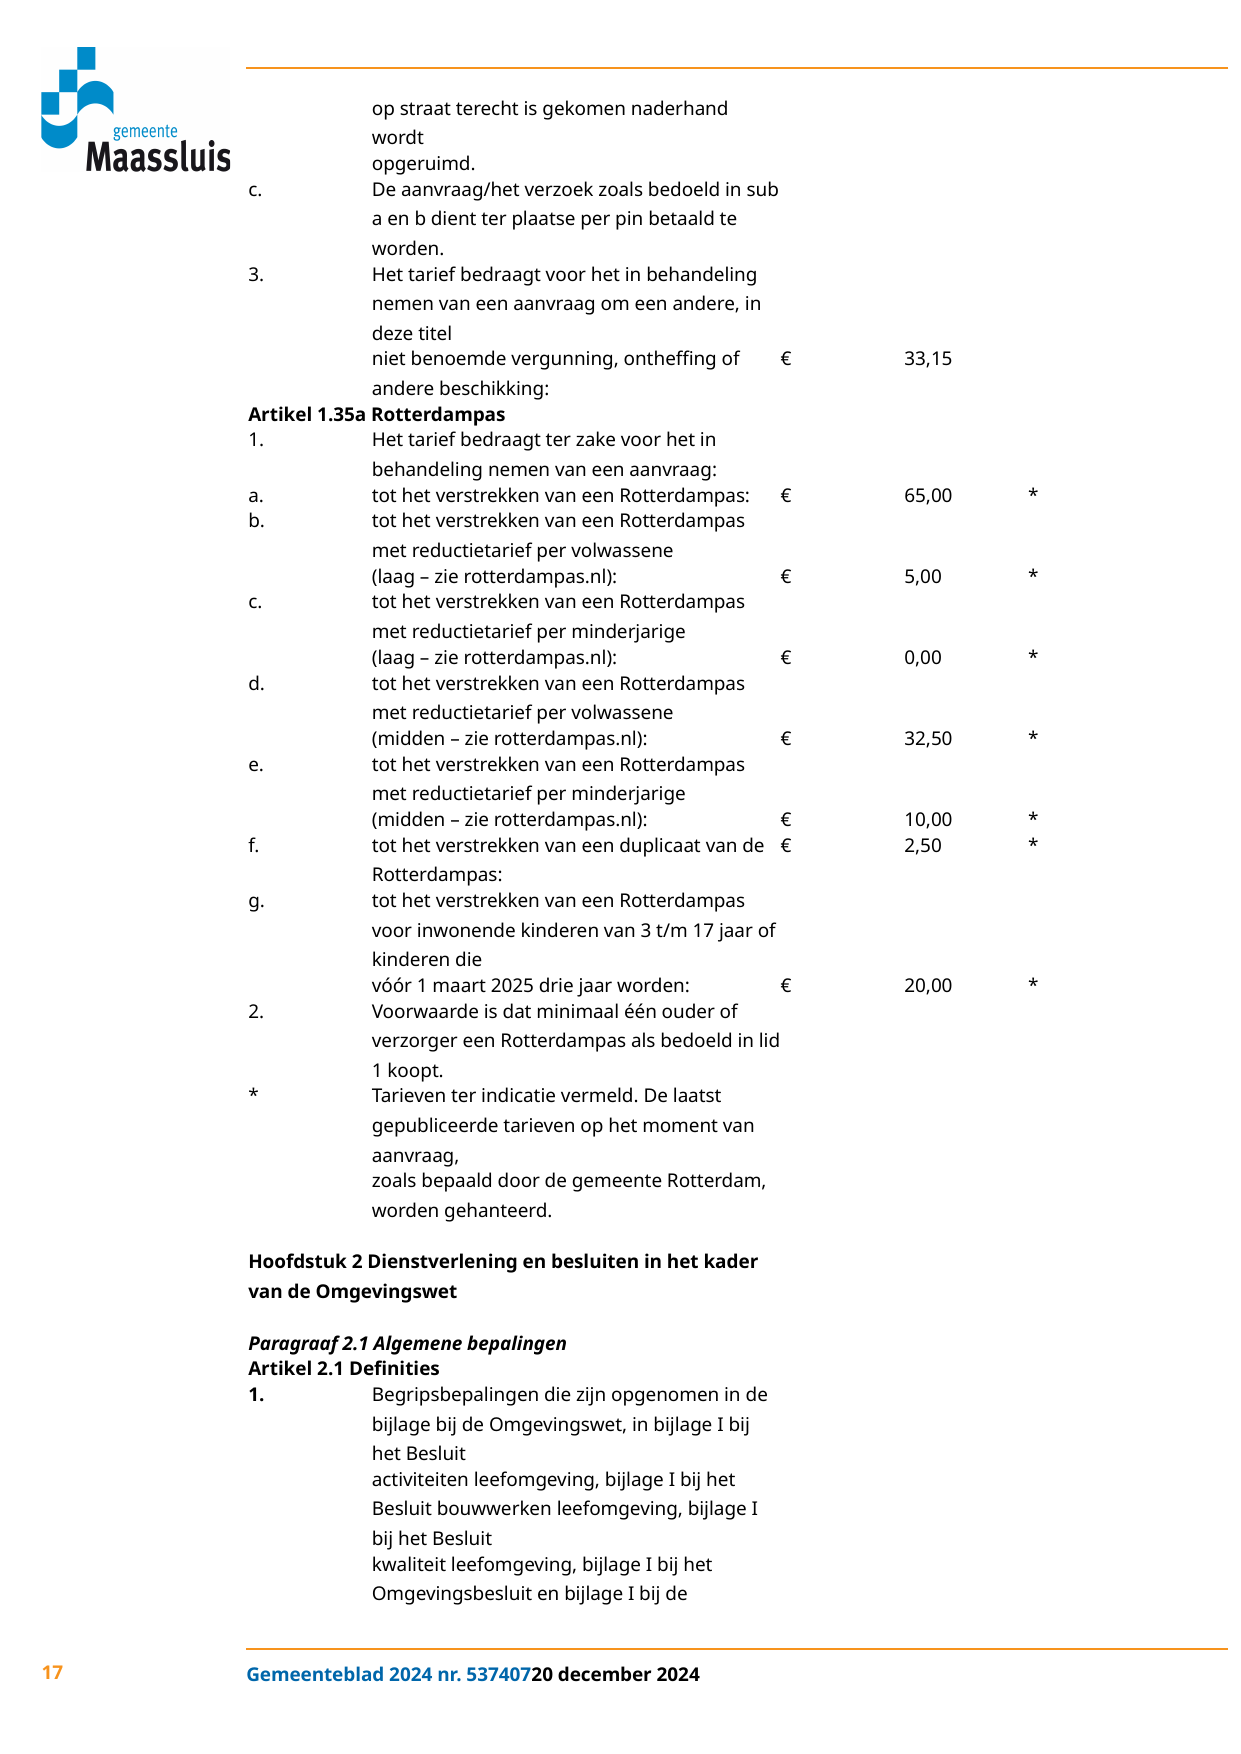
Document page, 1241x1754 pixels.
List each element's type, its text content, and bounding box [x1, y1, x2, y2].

table_cell opgeruimd. [372, 150, 780, 176]
table_cell [780, 1304, 904, 1330]
table_cell * [1028, 972, 1152, 998]
table_cell (midden – zie rotterdampas.nl): [372, 725, 780, 751]
table_cell € [780, 832, 904, 887]
table_cell [1028, 670, 1152, 725]
table_cell [904, 1304, 1028, 1330]
table_cell [904, 589, 1028, 644]
table_cell De aanvraag/het verzoek zoals bedoeld in sub a en b dient ter plaatse per pin betaald te worden. [372, 176, 780, 261]
table_cell [1028, 1304, 1152, 1330]
table_cell 0,00 [904, 644, 1028, 670]
table_cell [780, 887, 904, 972]
table_cell [372, 1223, 780, 1249]
table_cell [904, 1083, 1028, 1168]
table_cell € [780, 346, 904, 401]
table_cell [780, 670, 904, 725]
table_cell [904, 1381, 1028, 1466]
table_cell Begripsbepalingen die zijn opgenomen in de bijlage bij de Omgevingswet, in bijlage I bij het Besluit [372, 1381, 780, 1466]
table_cell tot het verstrekken van een Rotterdampas voor inwonende kinderen van 3 t/m 17 jaar of kinderen die [372, 887, 780, 972]
table_cell tot het verstrekken van een Rotterdampas met reductietarief per minderjarige [372, 751, 780, 806]
table_cell (laag – zie rotterdampas.nl): [372, 563, 780, 589]
table_cell f. [248, 832, 372, 887]
table_cell Hoofdstuk 2 Dienstverlening en besluiten in het kader van de Omgevingswet [248, 1249, 780, 1304]
table_cell [248, 1551, 372, 1606]
table_cell [780, 401, 904, 427]
table_cell [1028, 1223, 1152, 1249]
table_cell 5,00 [904, 563, 1028, 589]
table_cell (midden – zie rotterdampas.nl): [372, 806, 780, 832]
table_cell [248, 725, 372, 751]
table_cell [780, 1083, 904, 1168]
table_cell Het tarief bedraagt voor het in behandeling nemen van een aanvraag om een andere, in deze titel [372, 261, 780, 346]
table_cell [780, 508, 904, 563]
table_cell [780, 998, 904, 1083]
table_cell [780, 427, 904, 482]
table_cell [904, 1249, 1028, 1304]
table_cell [372, 1304, 780, 1330]
table_cell [780, 1355, 904, 1381]
table_cell 10,00 [904, 806, 1028, 832]
table_cell [248, 563, 372, 589]
table_cell * [1028, 832, 1152, 887]
table_cell [1028, 1083, 1152, 1168]
table_cell [780, 1168, 904, 1223]
table_cell 1. [248, 427, 372, 482]
table_cell kwaliteit leefomgeving, bijlage I bij het Omgevingsbesluit en bijlage I bij de [372, 1551, 780, 1606]
table_cell Artikel 2.1 Definities [248, 1355, 780, 1381]
table_cell [1028, 150, 1152, 176]
table_cell [780, 1551, 904, 1606]
table_cell activiteiten leefomgeving, bijlage I bij het Besluit bouwwerken leefomgeving, bijlage I bij het Besluit [372, 1466, 780, 1551]
table_cell 32,50 [904, 725, 1028, 751]
table_cell g. [248, 887, 372, 972]
table_cell * [1028, 644, 1152, 670]
table_cell [1028, 427, 1152, 482]
table_cell [904, 670, 1028, 725]
table_cell Het tarief bedraagt ter zake voor het in behandeling nemen van een aanvraag: [372, 427, 780, 482]
table_cell [904, 261, 1028, 346]
table_cell tot het verstrekken van een Rotterdampas met reductietarief per volwassene [372, 508, 780, 563]
table_cell [1028, 346, 1152, 401]
table_cell Tarieven ter indicatie vermeld. De laatst gepubliceerde tarieven op het moment van aanvraag, [372, 1083, 780, 1168]
table_cell [248, 1223, 372, 1249]
table_cell [248, 1466, 372, 1551]
table_cell * [1028, 806, 1152, 832]
table_cell [904, 1355, 1028, 1381]
table_cell [1028, 508, 1152, 563]
table_cell [904, 176, 1028, 261]
picture [41, 47, 77, 92]
table_cell [780, 176, 904, 261]
table_cell Artikel 1.35a Rotterdampas [248, 401, 780, 427]
table_cell [780, 1330, 904, 1355]
table_cell [1028, 1381, 1152, 1466]
table_cell [780, 1223, 904, 1249]
table_cell [780, 751, 904, 806]
table_cell 20,00 [904, 972, 1028, 998]
table_cell [904, 427, 1028, 482]
table_cell [1028, 751, 1152, 806]
table_cell [1028, 998, 1152, 1083]
table_cell [1028, 1355, 1152, 1381]
table_cell op straat terecht is gekomen naderhand wordt [372, 95, 780, 150]
table_cell * [1028, 563, 1152, 589]
table_cell [904, 1223, 1028, 1249]
table_cell 2. [248, 998, 372, 1083]
table_cell [1028, 401, 1152, 427]
table_cell * [248, 1083, 372, 1168]
table_cell c. [248, 176, 372, 261]
table_cell [248, 972, 372, 998]
table_cell zoals bepaald door de gemeente Rotterdam, worden gehanteerd. [372, 1168, 780, 1223]
table_cell 33,15 [904, 346, 1028, 401]
table_cell * [1028, 482, 1152, 508]
table_cell 1. [248, 1381, 372, 1466]
table_cell [1028, 1249, 1152, 1304]
table_cell [904, 150, 1028, 176]
table_cell [780, 1381, 904, 1466]
table_cell € [780, 563, 904, 589]
table_cell [1028, 1330, 1152, 1355]
table_cell [248, 1304, 372, 1330]
table_cell [1028, 1466, 1152, 1551]
table_cell [904, 1466, 1028, 1551]
table_cell [780, 261, 904, 346]
table_cell 3. [248, 261, 372, 346]
table_cell [248, 150, 372, 176]
table_cell € [780, 972, 904, 998]
table_cell c. [248, 589, 372, 644]
table_cell [1028, 589, 1152, 644]
table_cell [1028, 95, 1152, 150]
table_cell [904, 401, 1028, 427]
table_cell a. [248, 482, 372, 508]
table_cell [904, 998, 1028, 1083]
table_cell [1028, 1168, 1152, 1223]
table_cell [248, 346, 372, 401]
table_cell [780, 95, 904, 150]
table_cell € [780, 644, 904, 670]
table_cell € [780, 725, 904, 751]
table_cell [780, 1249, 904, 1304]
table_cell [904, 508, 1028, 563]
picture [41, 47, 231, 172]
table_cell [780, 150, 904, 176]
table_cell * [1028, 725, 1152, 751]
table_cell € [780, 806, 904, 832]
table_cell [904, 751, 1028, 806]
table_cell 65,00 [904, 482, 1028, 508]
table_cell [904, 1330, 1028, 1355]
table_cell [248, 644, 372, 670]
table_cell Paragraaf 2.1 Algemene bepalingen [248, 1330, 780, 1355]
table_cell tot het verstrekken van een duplicaat van de Rotterdampas: [372, 832, 780, 887]
table_cell [904, 95, 1028, 150]
table_cell tot het verstrekken van een Rotterdampas met reductietarief per minderjarige [372, 589, 780, 644]
table_cell Voorwaarde is dat minimaal één ouder of verzorger een Rotterdampas als bedoeld in lid 1 koopt. [372, 998, 780, 1083]
table_cell [780, 589, 904, 644]
table_cell (laag – zie rotterdampas.nl): [372, 644, 780, 670]
table_cell [904, 887, 1028, 972]
table_cell [904, 1168, 1028, 1223]
table_cell [1028, 176, 1152, 261]
table_cell [248, 95, 372, 150]
table_cell [248, 1168, 372, 1223]
table_cell tot het verstrekken van een Rotterdampas: [372, 482, 780, 508]
table_cell b. [248, 508, 372, 563]
table_cell [1028, 887, 1152, 972]
table_cell tot het verstrekken van een Rotterdampas met reductietarief per volwassene [372, 670, 780, 725]
table_cell [1028, 1551, 1152, 1606]
table_cell [1028, 261, 1152, 346]
table_cell [904, 1551, 1028, 1606]
table_cell niet benoemde vergunning, ontheffing of andere beschikking: [372, 346, 780, 401]
table_cell [780, 1466, 904, 1551]
table_cell d. [248, 670, 372, 725]
table_cell 2,50 [904, 832, 1028, 887]
table_cell vóór 1 maart 2025 drie jaar worden: [372, 972, 780, 998]
table_cell € [780, 482, 904, 508]
table_cell [248, 806, 372, 832]
table_cell e. [248, 751, 372, 806]
